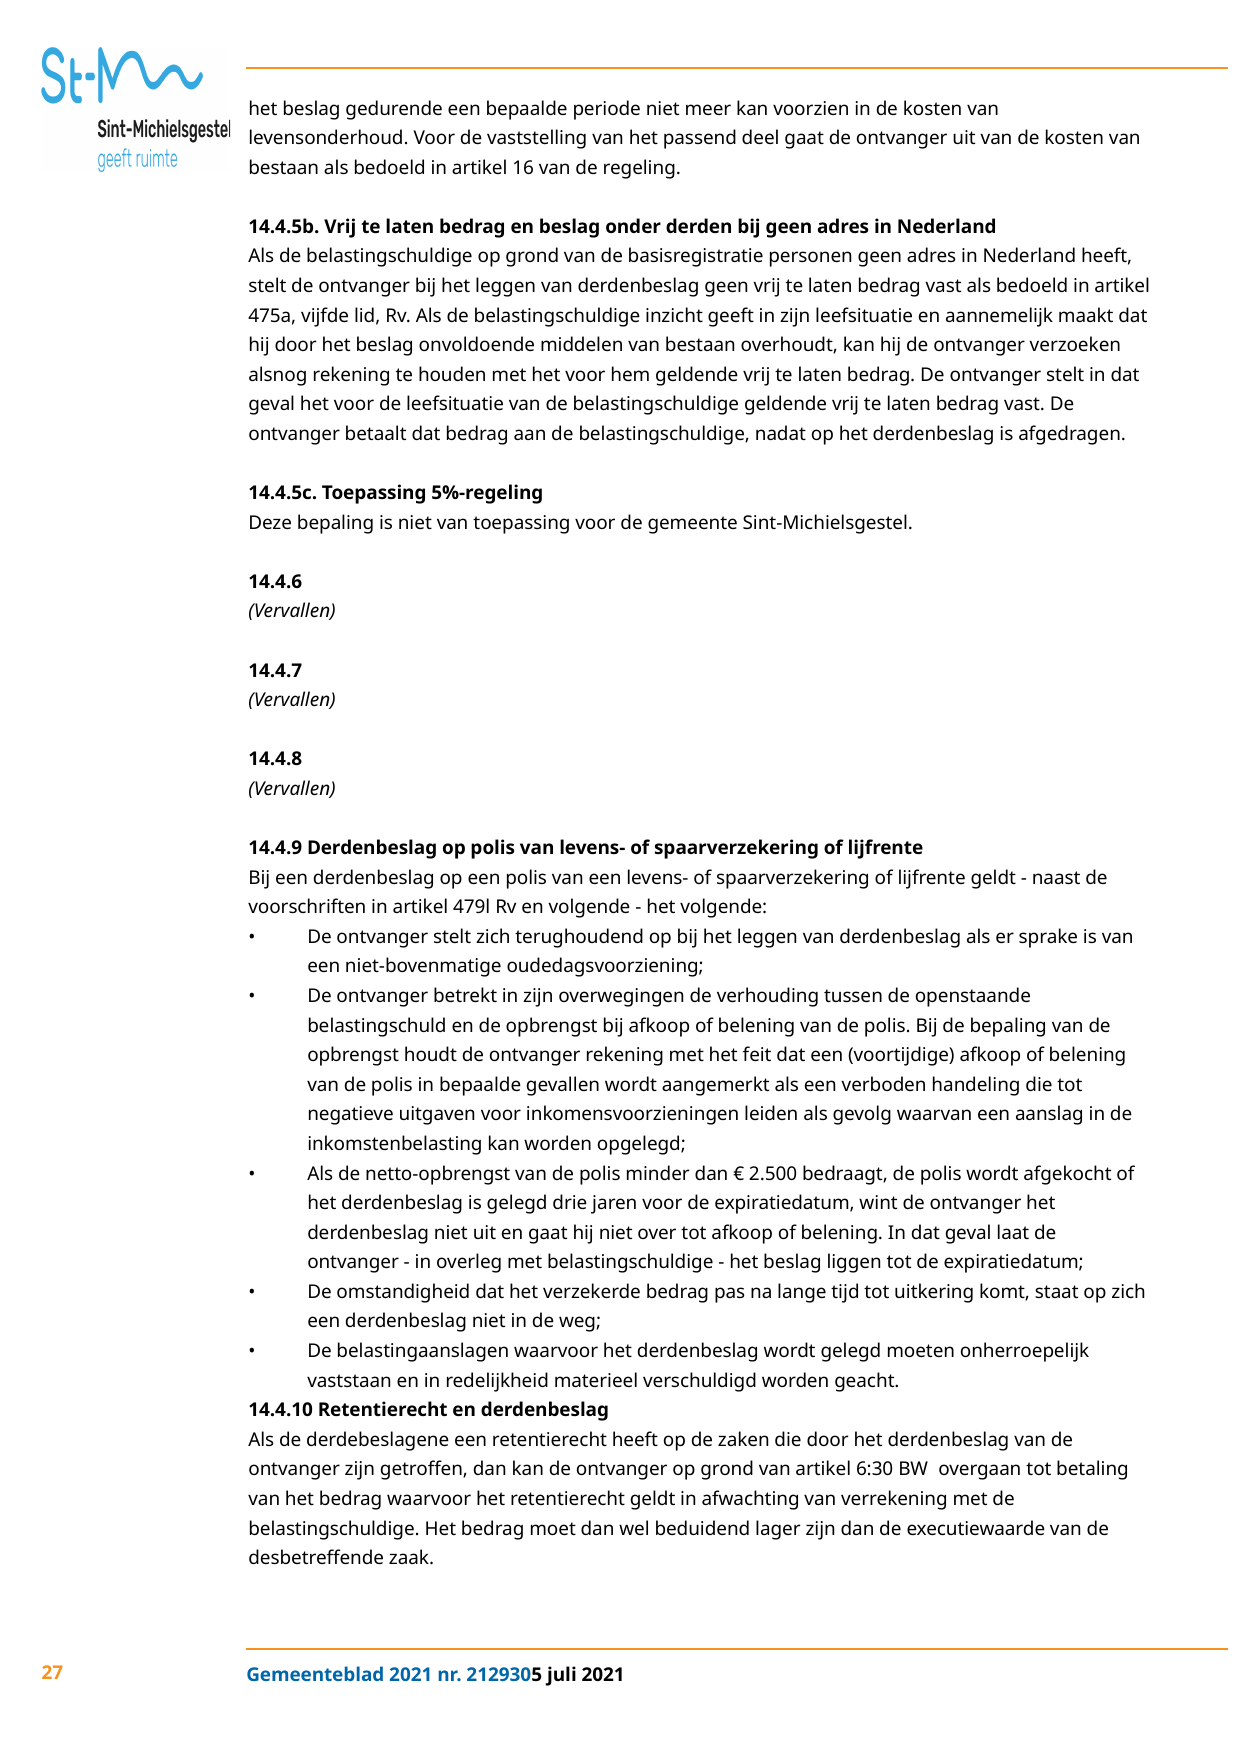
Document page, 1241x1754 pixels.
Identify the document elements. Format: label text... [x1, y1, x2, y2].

list De ontvanger betrekt in zijn overwegingen de verhouding tussen de openstaande belastingschuld en de opbrengst bij afkoop of belening van de polis. Bij de bepaling van de opbrengst houdt de ontvanger rekening met het feit dat een (voortijdige) afkoop of belening van de polis in bepaalde gevallen wordt aangemerkt als een verboden handeling die tot negatieve uitgaven voor inkomensvoorzieningen leiden als gevolg waarvan een aanslag in de inkomstenbelasting kan worden opgelegd; [248, 982, 1152, 1156]
picture [41, 47, 231, 172]
text (Vervallen) [248, 775, 1152, 801]
text (Vervallen) [248, 598, 1152, 623]
text 14.4.9 Derdenbeslag op polis van levens- of spaarverzekering of lijfrente [248, 834, 1152, 860]
text 14.4.6 [248, 568, 1152, 594]
text het beslag gedurende een bepaalde periode niet meer kan voorzien in de kosten van levensonderhoud. Voor de vaststelling van het passend deel gaat de ontvanger uit van de kosten van bestaan als bedoeld in artikel 16 van de regeling. [248, 95, 1152, 180]
text 14.4.7 [248, 657, 1152, 683]
text 14.4.5b. Vrij te laten bedrag en beslag onder derden bij geen adres in Nederland [248, 213, 1152, 239]
text Deze bepaling is niet van toepassing voor de gemeente Sint-Michielsgestel. [248, 509, 1152, 535]
text 14.4.8 [248, 746, 1152, 771]
text Als de derdebeslagene een retentierecht heeft op de zaken die door het derdenbeslag van de ontvanger zijn getroffen, dan kan de ontvanger op grond van artikel 6:30 BW overgaan tot betaling van het bedrag waarvoor het retentierecht geldt in afwachting van verrekening met de belastingschuldige. Het bedrag moet dan wel beduidend lager zijn dan de executiewaarde van de desbetreffende zaak. [248, 1426, 1152, 1570]
text 14.4.10 Retentierecht en derdenbeslag [248, 1396, 1152, 1422]
list De belastingaanslagen waarvoor het derdenbeslag wordt gelegd moeten onherroepelijk vaststaan en in redelijkheid materieel verschuldigd worden geacht. [248, 1337, 1152, 1393]
list De omstandigheid dat het verzekerde bedrag pas na lange tijd tot uitkering komt, staat op zich een derdenbeslag niet in de weg; [248, 1278, 1152, 1333]
text 14.4.5c. Toepassing 5%-regeling [248, 479, 1152, 505]
list De ontvanger stelt zich terughoudend op bij het leggen van derdenbeslag als er sprake is van een niet-bovenmatige oudedagsvoorziening; [248, 923, 1152, 978]
list Als de netto-opbrengst van de polis minder dan € 2.500 bedraagt, de polis wordt afgekocht of het derdenbeslag is gelegd drie jaren voor de expiratiedatum, wint de ontvanger het derdenbeslag niet uit en gaat hij niet over tot afkoop of belening. In dat geval laat de ontvanger - in overleg met belastingschuldige - het beslag liggen tot de expiratiedatum; [248, 1160, 1152, 1274]
text Als de belastingschuldige op grond van de basisregistratie personen geen adres in Nederland heeft, stelt de ontvanger bij het leggen van derdenbeslag geen vrij te laten bedrag vast als bedoeld in artikel 475a, vijfde lid, Rv. Als de belastingschuldige inzicht geeft in zijn leefsituatie en aannemelijk maakt dat hij door het beslag onvoldoende middelen van bestaan overhoudt, kan hij de ontvanger verzoeken alsnog rekening te houden met het voor hem geldende vrij te laten bedrag. De ontvanger stelt in dat geval het voor de leefsituatie van de belastingschuldige geldende vrij te laten bedrag vast. De ontvanger betaalt dat bedrag aan de belastingschuldige, nadat op het derdenbeslag is afgedragen. [248, 243, 1152, 446]
text (Vervallen) [248, 686, 1152, 712]
text Bij een derdenbeslag op een polis van een levens- of spaarverzekering of lijfrente geldt - naast de voorschriften in artikel 479l Rv en volgende - het volgende: [248, 864, 1152, 919]
